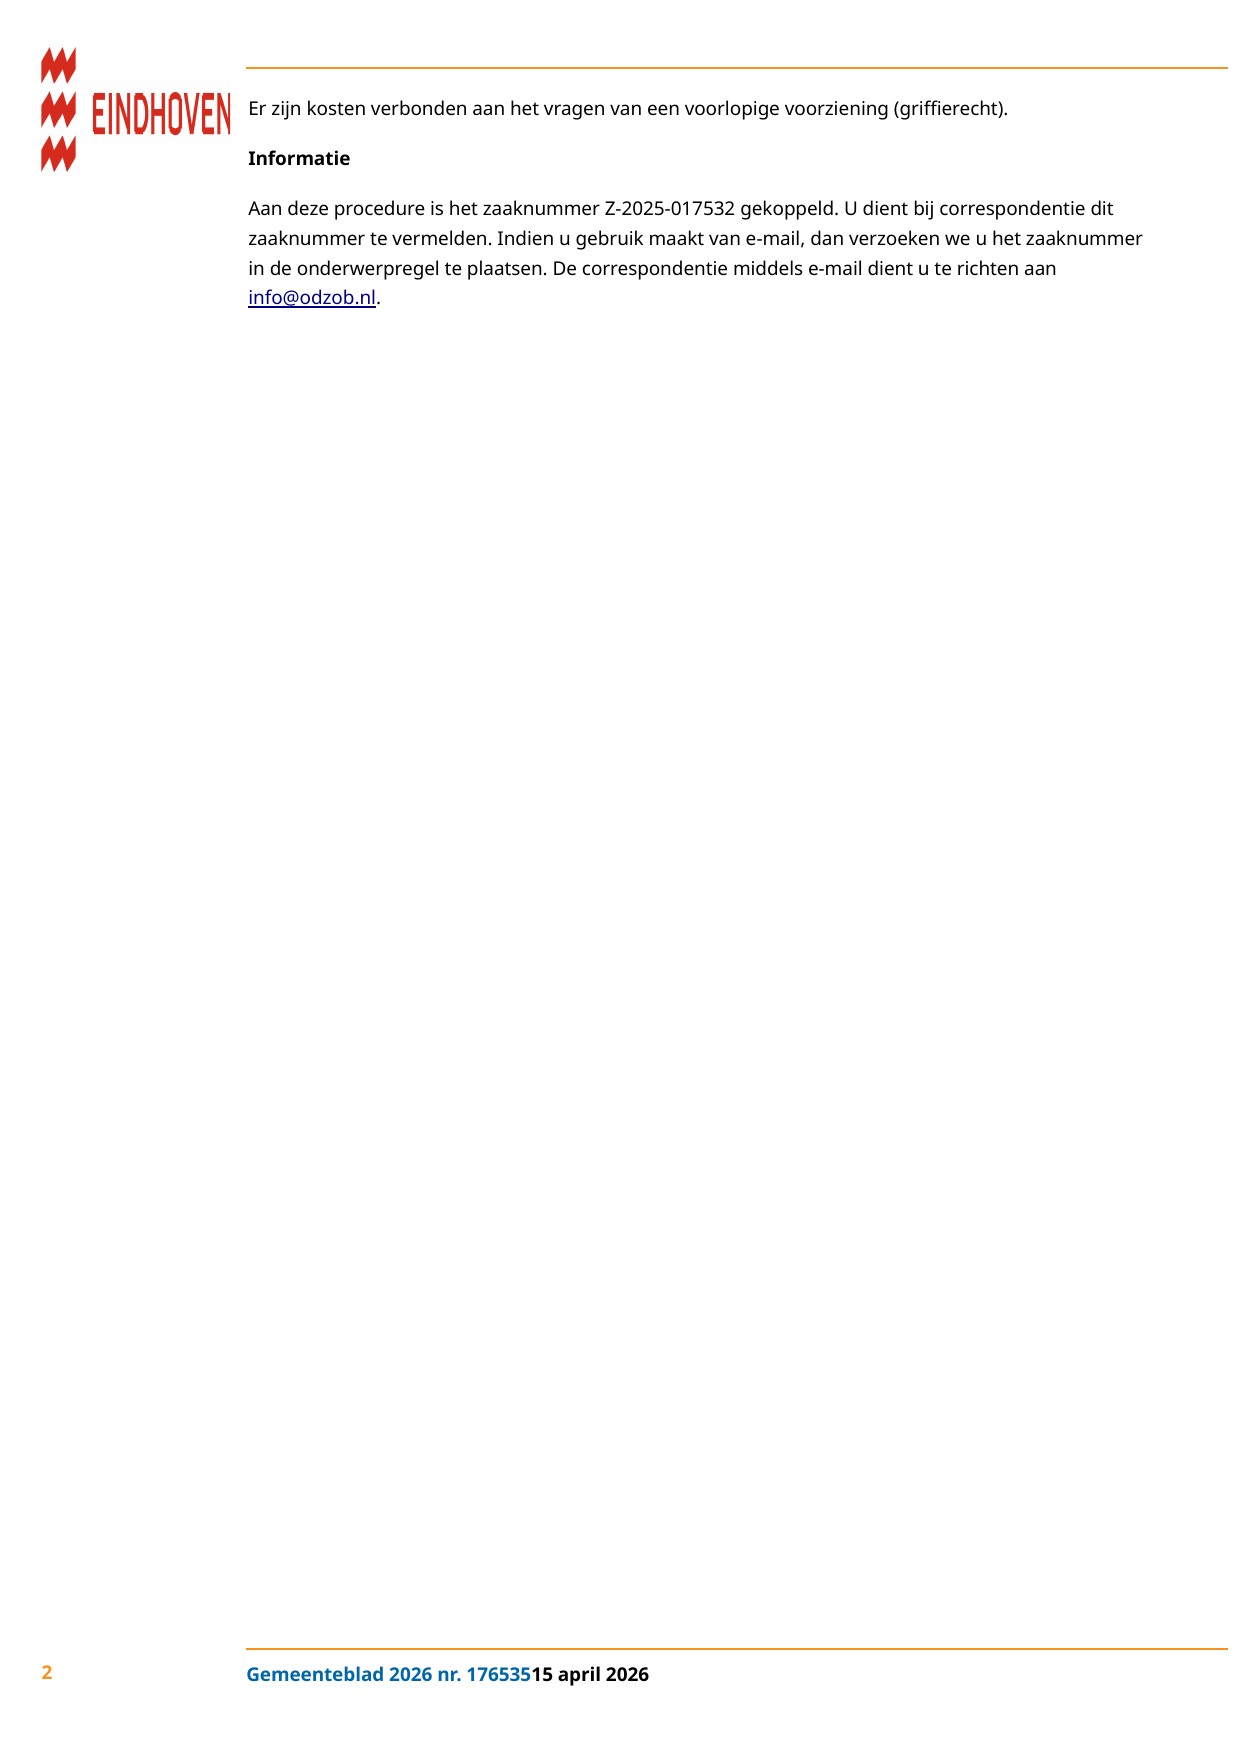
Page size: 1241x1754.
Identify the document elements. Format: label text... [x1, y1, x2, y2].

text Aan deze procedure is het zaaknummer Z-2025-017532 gekoppeld. U dient bij correspondentie dit zaaknummer te vermelden. Indien u gebruik maakt van e-mail, dan verzoeken we u het zaaknummer in de onderwerpregel te plaatsen. De correspondentie middels e-mail dient u te richten aan info@odzob.nl. [248, 196, 1152, 310]
text Informatie [248, 145, 1152, 171]
picture [41, 47, 231, 172]
text Er zijn kosten verbonden aan het vragen van een voorlopige voorziening (griffierecht). [248, 95, 1152, 121]
